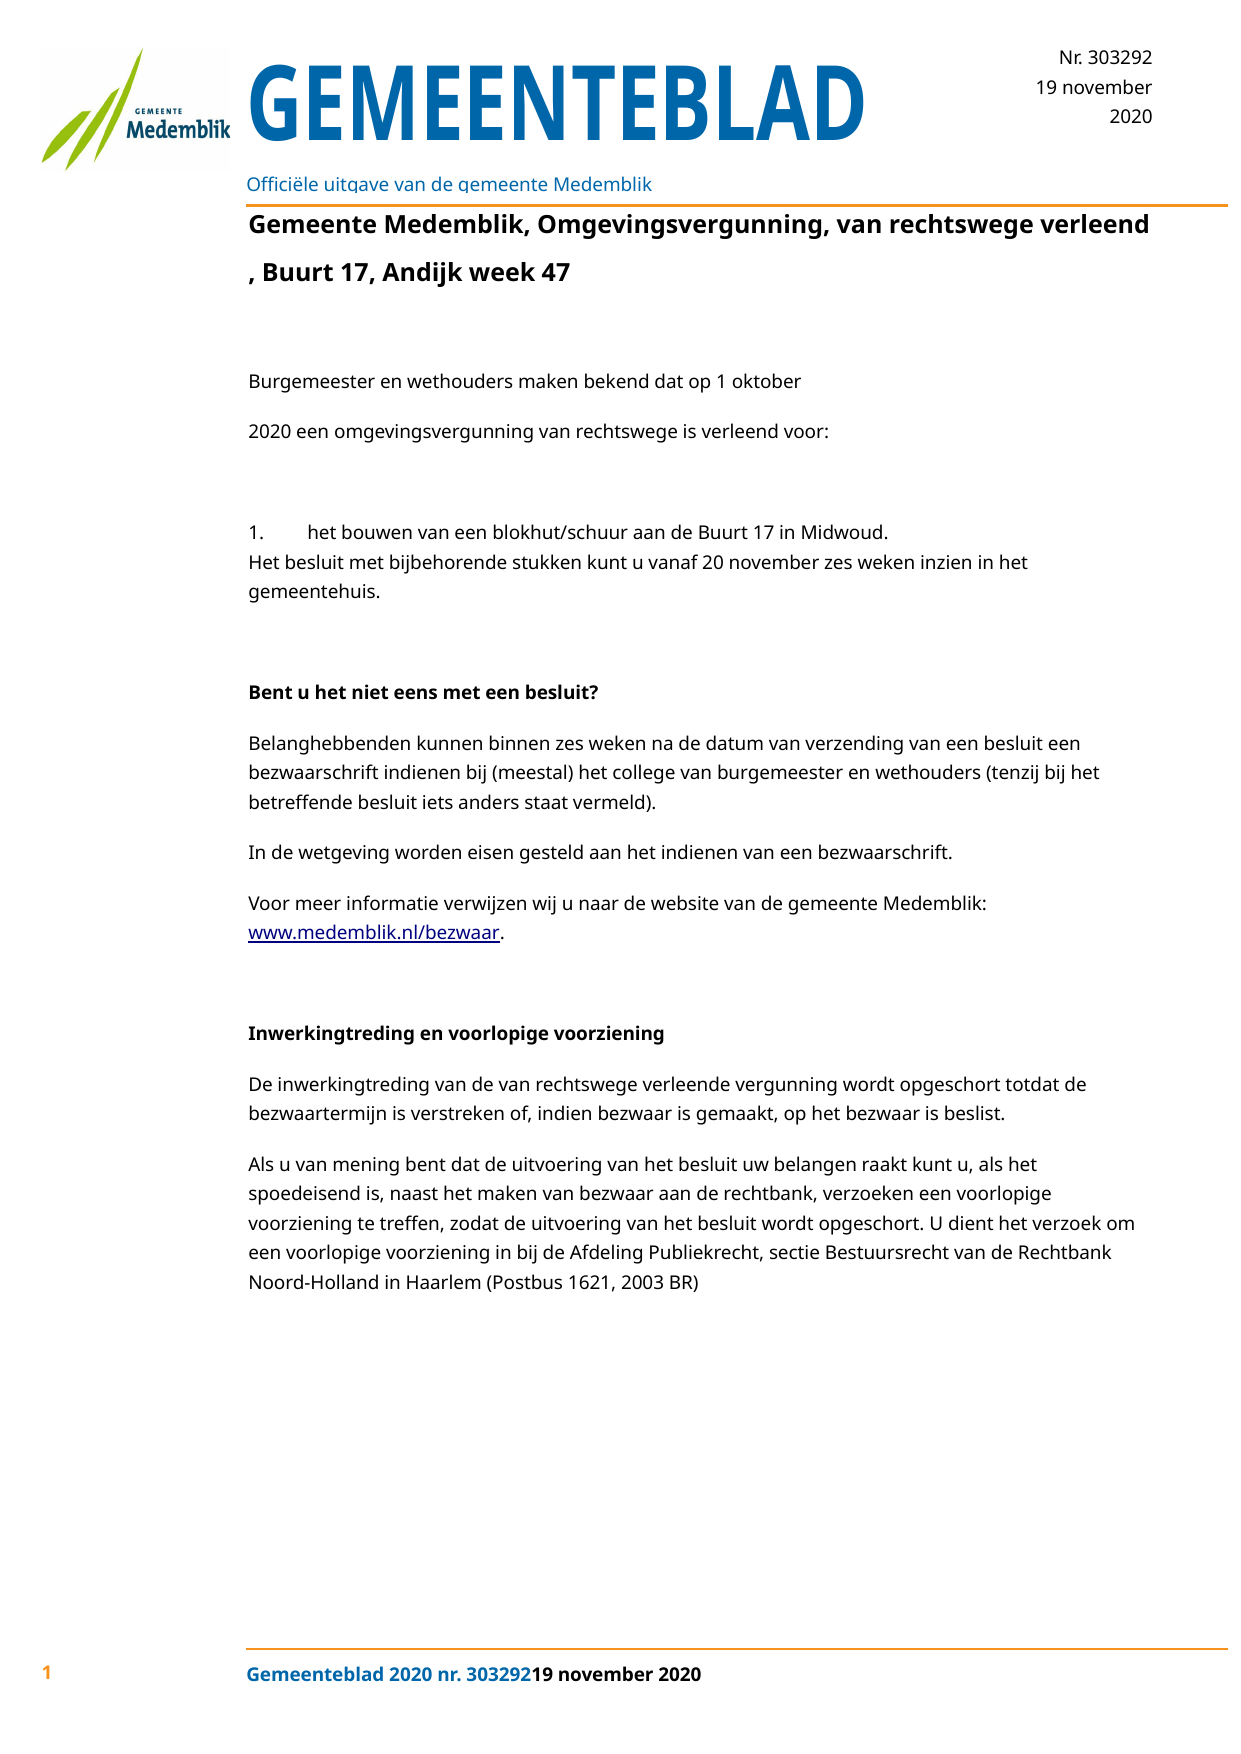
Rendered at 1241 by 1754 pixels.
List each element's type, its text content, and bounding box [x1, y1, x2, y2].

text Inwerkingtreding en voorlopige voorziening [248, 1020, 1152, 1046]
text Belanghebbenden kunnen binnen zes weken na de datum van verzending van een besluit een bezwaarschrift indienen bij (meestal) het college van burgemeester en wethouders (tenzij bij het betreffende besluit iets anders staat vermeld). [248, 730, 1152, 815]
text 2020 een omgevingsvergunning van rechtswege is verleend voor: [248, 419, 1152, 444]
text Voor meer informatie verwijzen wij u naar de website van de gemeente Medemblik: www.medemblik.nl/bezwaar. [248, 890, 1152, 945]
text Burgemeester en wethouders maken bekend dat op 1 oktober [248, 368, 1152, 394]
text De inwerkingtreding van de van rechtswege verleende vergunning wordt opgeschort totdat de bezwaartermijn is verstreken of, indien bezwaar is gemaakt, op het bezwaar is beslist. [248, 1071, 1152, 1126]
text Als u van mening bent dat de uitvoering van het besluit uw belangen raakt kunt u, als het spoedeisend is, naast het maken van bezwaar aan de rechtbank, verzoeken een voorlopige voorziening te treffen, zodat de uitvoering van het besluit wordt opgeschort. U dient het verzoek om een voorlopige voorziening in bij de Afdeling Publiekrecht, sectie Bestuursrecht van de Rechtbank Noord-Holland in Haarlem (Postbus 1621, 2003 BR) [248, 1151, 1152, 1295]
text Gemeente Medemblik, Omgevingsvergunning, van rechtswege verleend , Buurt 17, Andijk week 47 [248, 207, 1152, 288]
text Het besluit met bijbehorende stukken kunt u vanaf 20 november zes weken inzien in het gemeentehuis. [248, 549, 1152, 604]
picture [41, 47, 231, 172]
text Bent u het niet eens met een besluit? [248, 679, 1152, 705]
list het bouwen van een blokhut/schuur aan de Buurt 17 in Midwoud. [248, 519, 1152, 545]
text In de wetgeving worden eisen gesteld aan het indienen van een bezwaarschrift. [248, 839, 1152, 865]
